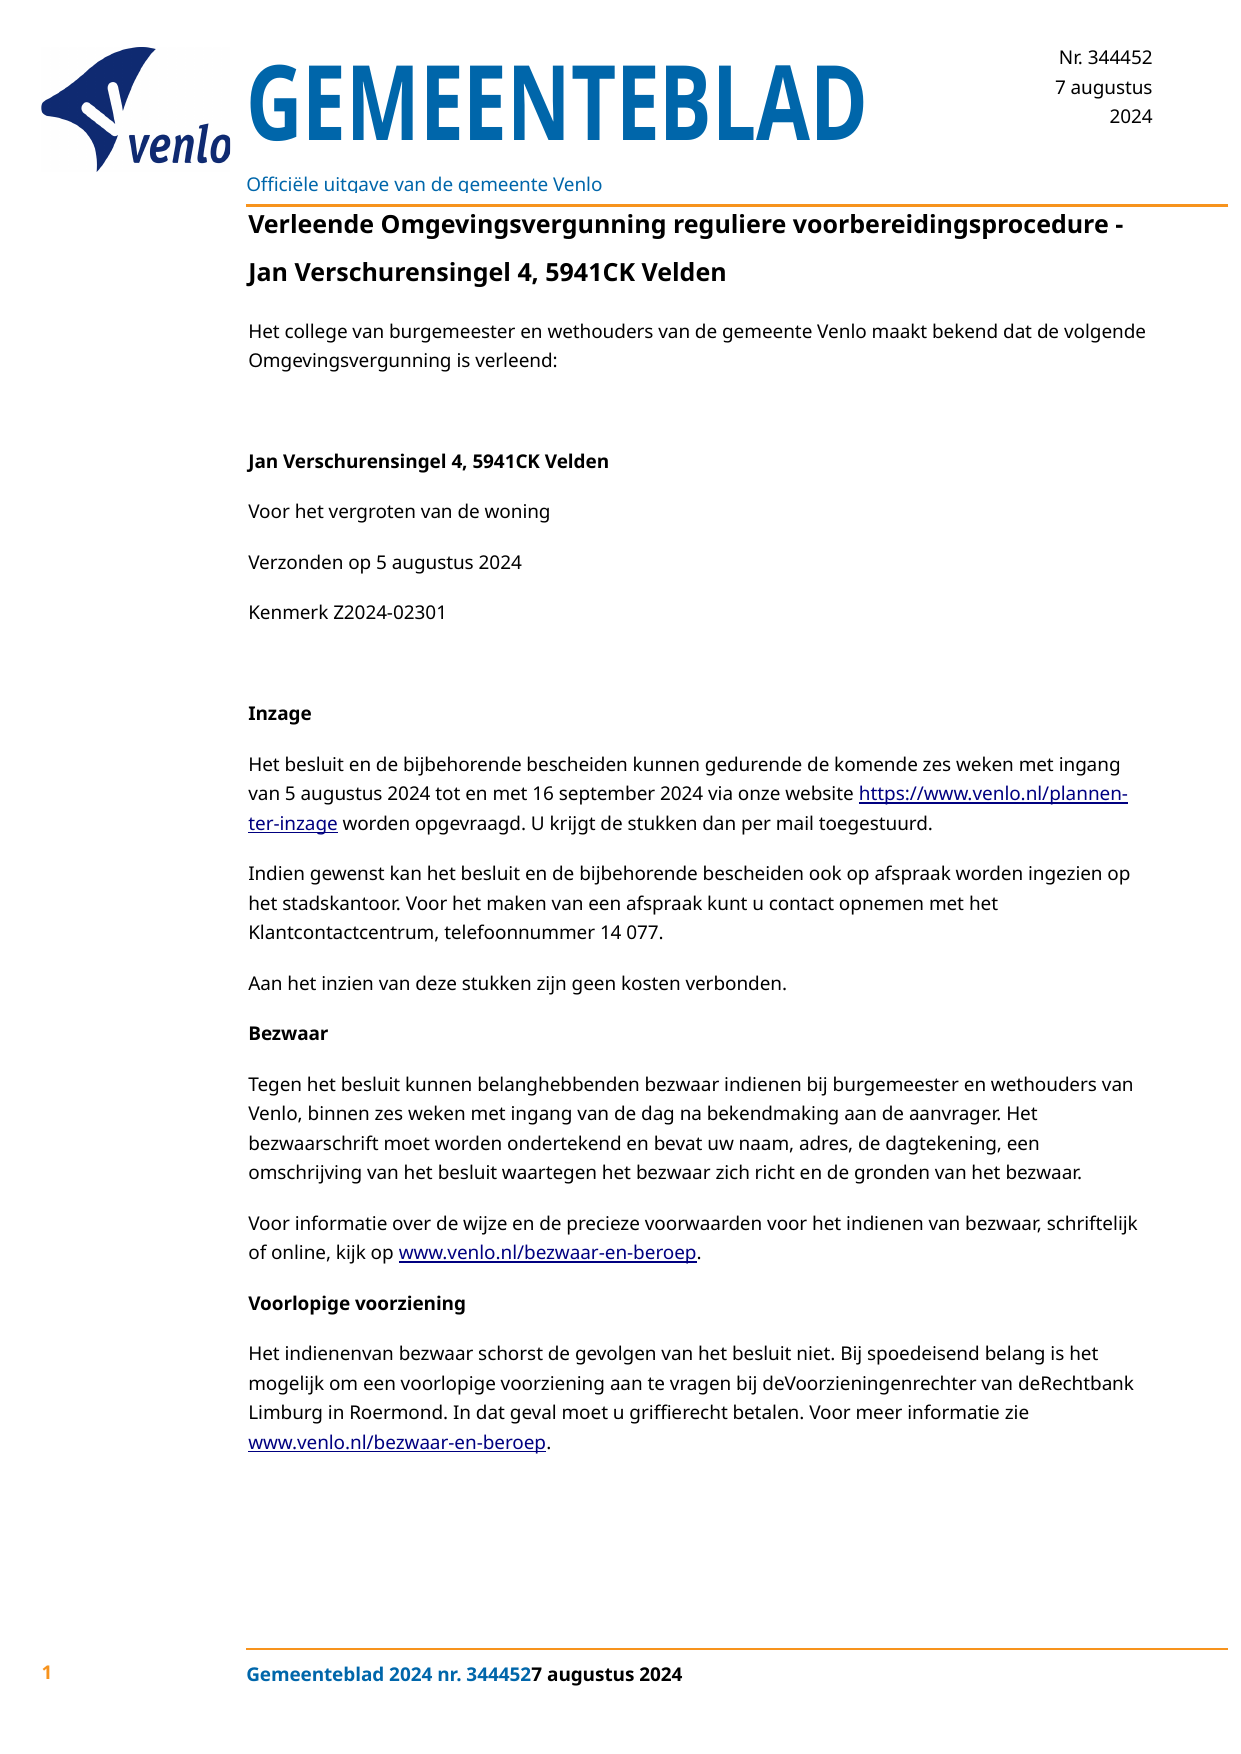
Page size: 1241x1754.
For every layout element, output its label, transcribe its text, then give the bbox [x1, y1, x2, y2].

text Kenmerk Z2024-02301 [248, 599, 1152, 625]
text Tegen het besluit kunnen belanghebbenden bezwaar indienen bij burgemeester en wethouders van Venlo, binnen zes weken met ingang van de dag na bekendmaking aan de aanvrager. Het bezwaarschrift moet worden ondertekend en bevat uw naam, adres, de dagtekening, een omschrijving van het besluit waartegen het bezwaar zich richt en de gronden van het bezwaar. [248, 1071, 1152, 1185]
text Jan Verschurensingel 4, 5941CK Velden [248, 448, 1152, 474]
text Indien gewenst kan het besluit en de bijbehorende bescheiden ook op afspraak worden ingezien op het stadskantoor. Voor het maken van een afspraak kunt u contact opnemen met het Klantcontactcentrum, telefoonnummer 14 077. [248, 860, 1152, 945]
text Het indienenvan bezwaar schorst de gevolgen van het besluit niet. Bij spoedeisend belang is het mogelijk om een voorlopige voorziening aan te vragen bij deVoorzieningenrechter van deRechtbank Limburg in Roermond. In dat geval moet u griffierecht betalen. Voor meer informatie zie www.venlo.nl/bezwaar-en-beroep. [248, 1340, 1152, 1455]
picture [41, 47, 231, 172]
text Verleende Omgevingsvergunning reguliere voorbereidingsprocedure - Jan Verschurensingel 4, 5941CK Velden [248, 207, 1152, 288]
text Aan het inzien van deze stukken zijn geen kosten verbonden. [248, 970, 1152, 996]
text Bezwaar [248, 1020, 1152, 1046]
text Het college van burgemeester en wethouders van de gemeente Venlo maakt bekend dat de volgende Omgevingsvergunning is verleend: [248, 318, 1152, 373]
text Voor informatie over de wijze en de precieze voorwaarden voor het indienen van bezwaar, schriftelijk of online, kijk op www.venlo.nl/bezwaar-en-beroep. [248, 1210, 1152, 1265]
text Verzonden op 5 augustus 2024 [248, 549, 1152, 575]
text Voorlopige voorziening [248, 1290, 1152, 1316]
text Inzage [248, 700, 1152, 726]
text Het besluit en de bijbehorende bescheiden kunnen gedurende de komende zes weken met ingang van 5 augustus 2024 tot en met 16 september 2024 via onze website https://www.venlo.nl/plannen-ter-inzage worden opgevraagd. U krijgt de stukken dan per mail toegestuurd. [248, 751, 1152, 836]
text Voor het vergroten van de woning [248, 499, 1152, 524]
